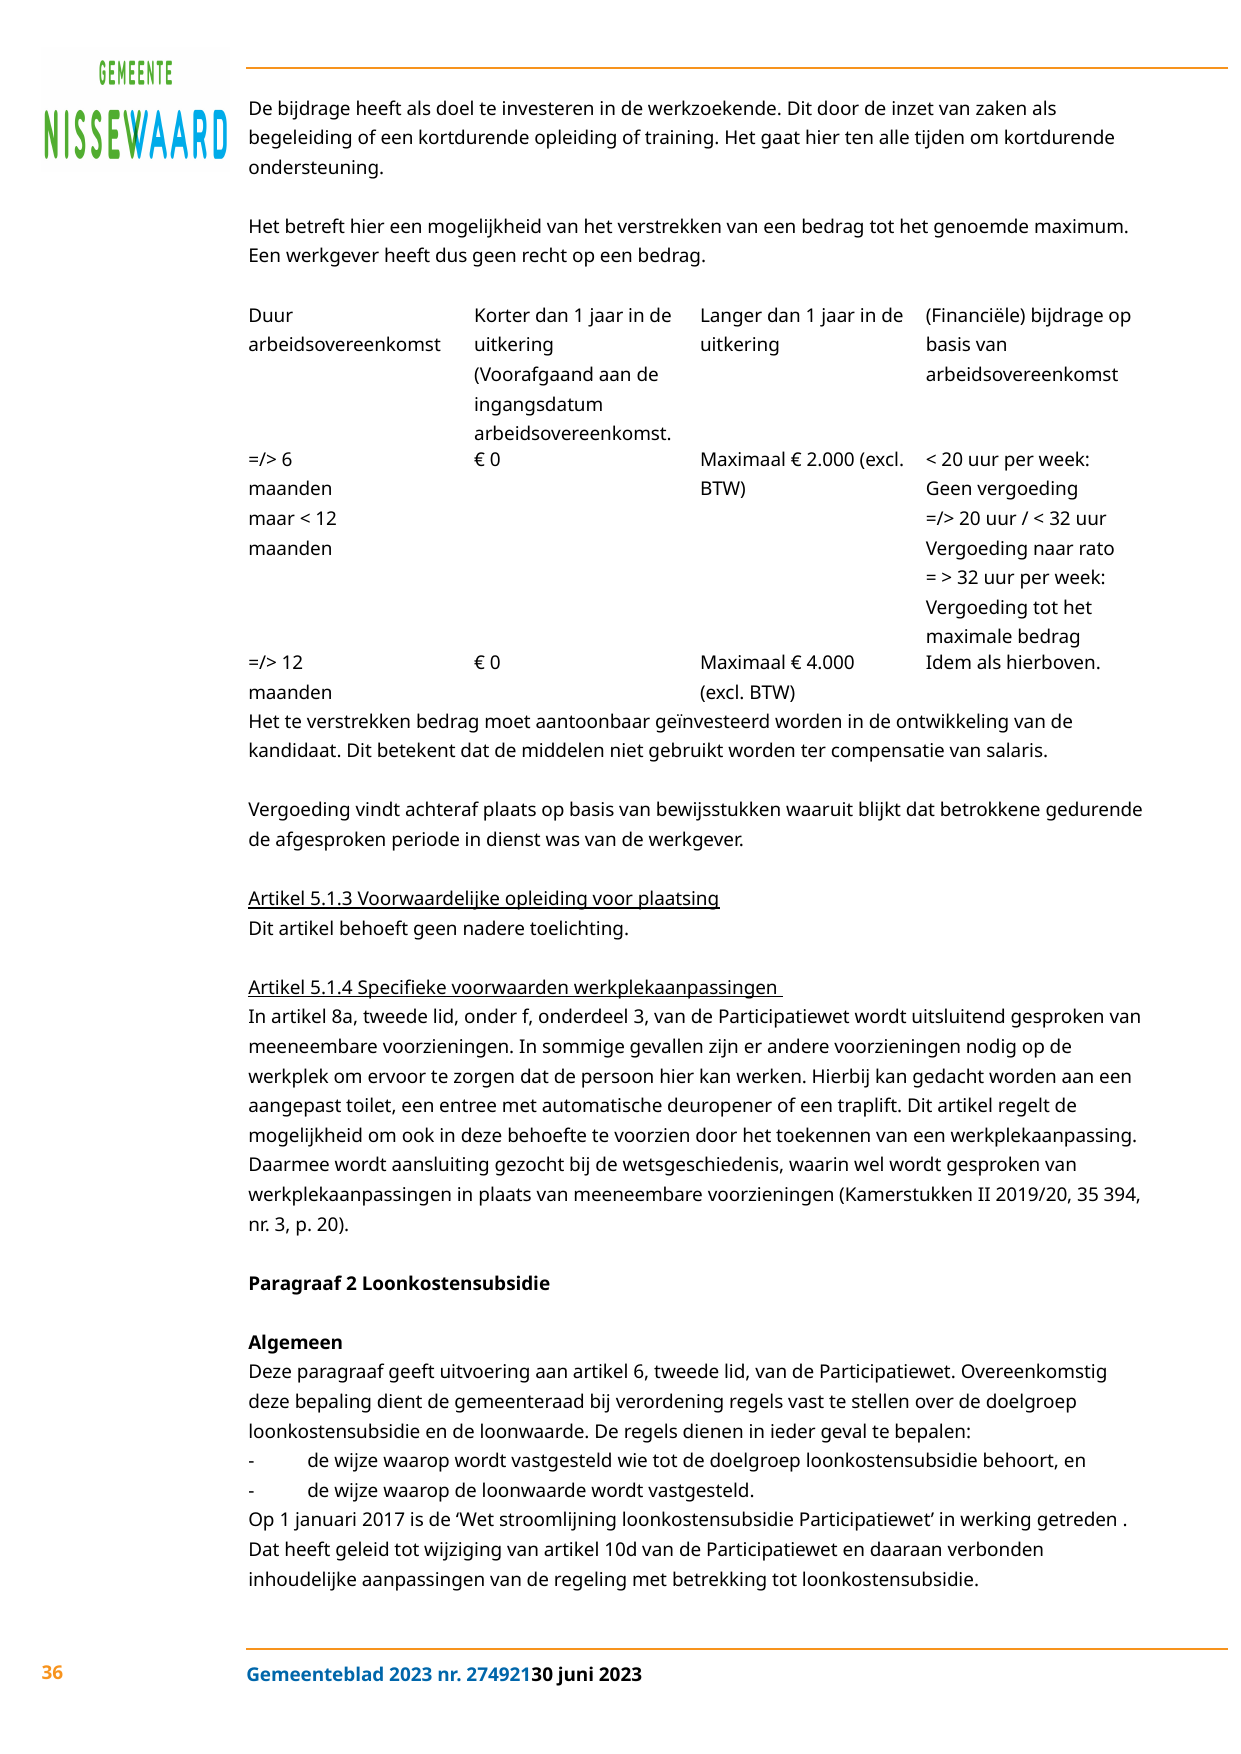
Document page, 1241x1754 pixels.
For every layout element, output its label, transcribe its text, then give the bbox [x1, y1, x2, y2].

text Artikel 5.1.4 Specifieke voorwaarden werkplekaanpassingen [248, 974, 1152, 1000]
text Artikel 5.1.3 Voorwaardelijke opleiding voor plaatsing [248, 885, 1152, 911]
table_cell Idem als hierboven. [926, 649, 1152, 704]
table_cell € 0 [474, 649, 700, 704]
table_cell Maximaal € 4.000 (excl. BTW) [700, 649, 926, 704]
list de wijze waarop wordt vastgesteld wie tot de doelgroep loonkostensubsidie behoort, en [248, 1447, 1152, 1473]
text De bijdrage heeft als doel te investeren in de werkzoekende. Dit door de inzet van zaken als begeleiding of een kortdurende opleiding of training. Het gaat hier ten alle tijden om kortdurende ondersteuning. [248, 95, 1152, 180]
table_header Korter dan 1 jaar in de uitkering (Voorafgaand aan de ingangsdatum arbeidsovereenkomst. [474, 302, 700, 446]
table_header (Financiële) bijdrage op basis van arbeidsovereenkomst [926, 302, 1152, 446]
text Het te verstrekken bedrag moet aantoonbaar geïnvesteerd worden in de ontwikkeling van de kandidaat. Dit betekent dat de middelen niet gebruikt worden ter compensatie van salaris. [248, 708, 1152, 763]
table_cell < 20 uur per week: Geen vergoeding =/> 20 uur / < 32 uur Vergoeding naar rato = > 32 uur per week: Vergoeding tot het maximale bedrag [926, 446, 1152, 649]
text Op 1 januari 2017 is de ‘Wet stroomlijning loonkostensubsidie Participatiewet’ in werking getreden . Dat heeft geleid tot wijziging van artikel 10d van de Participatiewet en daaraan verbonden inhoudelijke aanpassingen van de regeling met betrekking tot loonkostensubsidie. [248, 1507, 1152, 1591]
text In artikel 8a, tweede lid, onder f, onderdeel 3, van de Participatiewet wordt uitsluitend gesproken van meeneembare voorzieningen. In sommige gevallen zijn er andere voorzieningen nodig op de werkplek om ervoor te zorgen dat de persoon hier kan werken. Hierbij kan gedacht worden aan een aangepast toilet, een entree met automatische deuropener of een traplift. Dit artikel regelt de mogelijkheid om ook in deze behoefte te voorzien door het toekennen van een werkplekaanpassing. Daarmee wordt aansluiting gezocht bij de wetsgeschiedenis, waarin wel wordt gesproken van werkplekaanpassingen in plaats van meeneembare voorzieningen (Kamerstukken II 2019/20, 35 394, nr. 3, p. 20). [248, 1004, 1152, 1236]
text Deze paragraaf geeft uitvoering aan artikel 6, tweede lid, van de Participatiewet. Overeenkomstig deze bepaling dient de gemeenteraad bij verordening regels vast te stellen over de doelgroep loonkostensubsidie en de loonwaarde. De regels dienen in ieder geval te bepalen: [248, 1359, 1152, 1443]
table_cell Maximaal € 2.000 (excl. BTW) [700, 446, 926, 649]
list de wijze waarop de loonwaarde wordt vastgesteld. [248, 1477, 1152, 1503]
picture [41, 47, 231, 172]
text Vergoeding vindt achteraf plaats op basis van bewijsstukken waaruit blijkt dat betrokkene gedurende de afgesproken periode in dienst was van de werkgever. [248, 797, 1152, 852]
text Algemeen [248, 1329, 1152, 1355]
text Dit artikel behoeft geen nadere toelichting. [248, 915, 1152, 941]
table_cell € 0 [474, 446, 700, 649]
table_header Duur arbeidsovereenkomst [248, 302, 474, 446]
table_cell =/> 6 maanden maar < 12 maanden [248, 446, 474, 649]
table_header Langer dan 1 jaar in de uitkering [700, 302, 926, 446]
text Paragraaf 2 Loonkostensubsidie [248, 1270, 1152, 1296]
table_cell =/> 12 maanden [248, 649, 474, 704]
text Het betreft hier een mogelijkheid van het verstrekken van een bedrag tot het genoemde maximum. Een werkgever heeft dus geen recht op een bedrag. [248, 213, 1152, 268]
